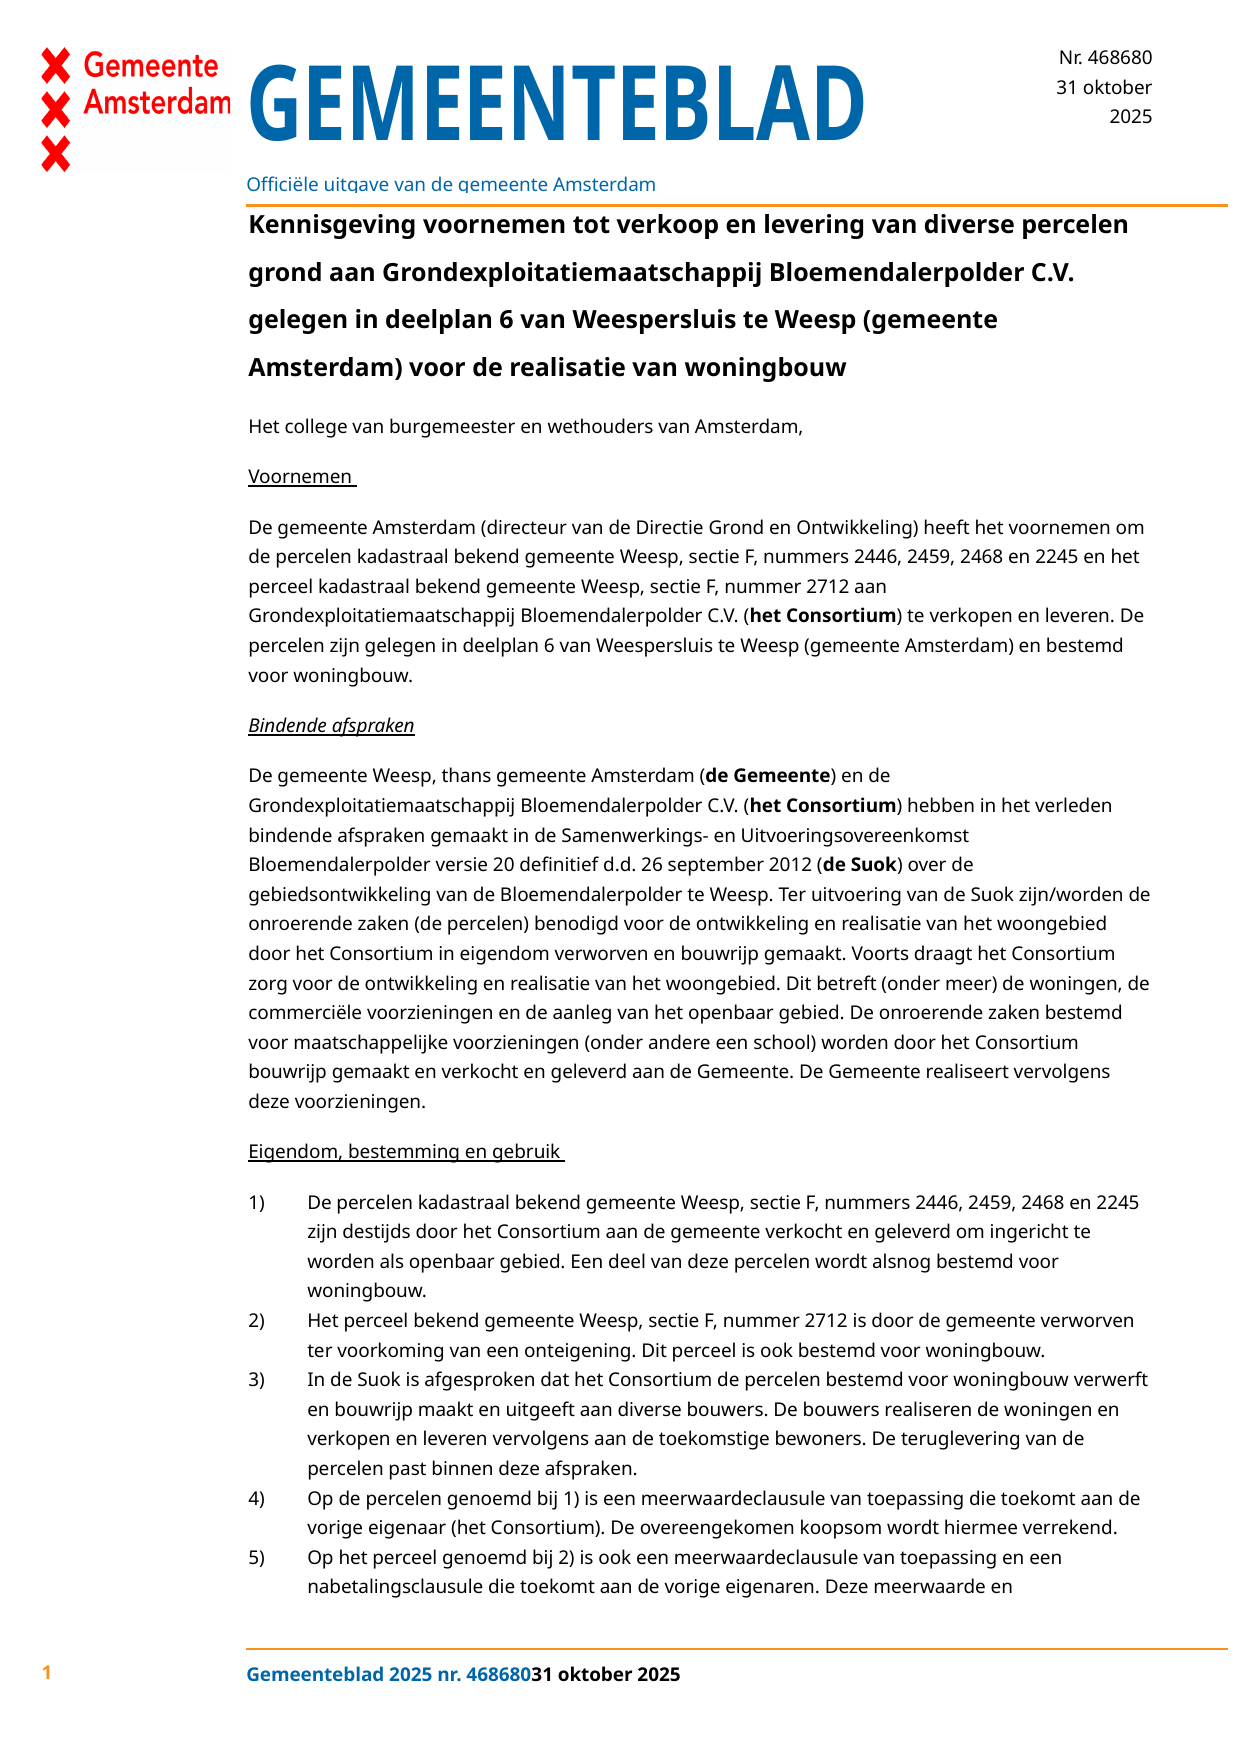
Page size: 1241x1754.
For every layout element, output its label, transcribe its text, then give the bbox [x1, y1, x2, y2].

list Het perceel bekend gemeente Weesp, sectie F, nummer 2712 is door de gemeente verworven ter voorkoming van een onteigening. Dit perceel is ook bestemd voor woningbouw. [248, 1307, 1152, 1363]
text De gemeente Amsterdam (directeur van de Directie Grond en Ontwikkeling) heeft het voornemen om de percelen kadastraal bekend gemeente Weesp, sectie F, nummers 2446, 2459, 2468 en 2245 en het perceel kadastraal bekend gemeente Weesp, sectie F, nummer 2712 aan Grondexploitatiemaatschappij Bloemendalerpolder C.V. (het Consortium) te verkopen en leveren. De percelen zijn gelegen in deelplan 6 van Weespersluis te Weesp (gemeente Amsterdam) en bestemd voor woningbouw. [248, 514, 1152, 688]
list Op het perceel genoemd bij 2) is ook een meerwaardeclausule van toepassing en een nabetalingsclausule die toekomt aan de vorige eigenaren. Deze meerwaarde en [248, 1544, 1152, 1599]
list In de Suok is afgesproken dat het Consortium de percelen bestemd voor woningbouw verwerft en bouwrijp maakt en uitgeeft aan diverse bouwers. De bouwers realiseren de woningen en verkopen en leveren vervolgens aan de toekomstige bewoners. De teruglevering van de percelen past binnen deze afspraken. [248, 1366, 1152, 1481]
list Op de percelen genoemd bij 1) is een meerwaardeclausule van toepassing die toekomt aan de vorige eigenaar (het Consortium). De overeengekomen koopsom wordt hiermee verrekend. [248, 1485, 1152, 1540]
picture [41, 47, 231, 172]
text Kennisgeving voornemen tot verkoop en levering van diverse percelen grond aan Grondexploitatiemaatschappij Bloemendalerpolder C.V. gelegen in deelplan 6 van Weespersluis te Weesp (gemeente Amsterdam) voor de realisatie van woningbouw [248, 207, 1152, 384]
text Het college van burgemeester en wethouders van Amsterdam, [248, 413, 1152, 439]
text Bindende afspraken [248, 712, 1152, 738]
list De percelen kadastraal bekend gemeente Weesp, sectie F, nummers 2446, 2459, 2468 en 2245 zijn destijds door het Consortium aan de gemeente verkocht en geleverd om ingericht te worden als openbaar gebied. Een deel van deze percelen wordt alsnog bestemd voor woningbouw. [248, 1189, 1152, 1303]
text Voornemen [248, 463, 1152, 489]
text De gemeente Weesp, thans gemeente Amsterdam (de Gemeente) en de Grondexploitatiemaatschappij Bloemendalerpolder C.V. (het Consortium) hebben in het verleden bindende afspraken gemaakt in de Samenwerkings- en Uitvoeringsovereenkomst Bloemendalerpolder versie 20 definitief d.d. 26 september 2012 (de Suok) over de gebiedsontwikkeling van de Bloemendalerpolder te Weesp. Ter uitvoering van de Suok zijn/worden de onroerende zaken (de percelen) benodigd voor de ontwikkeling en realisatie van het woongebied door het Consortium in eigendom verworven en bouwrijp gemaakt. Voorts draagt het Consortium zorg voor de ontwikkeling en realisatie van het woongebied. Dit betreft (onder meer) de woningen, de commerciële voorzieningen en de aanleg van het openbaar gebied. De onroerende zaken bestemd voor maatschappelijke voorzieningen (onder andere een school) worden door het Consortium bouwrijp gemaakt en verkocht en geleverd aan de Gemeente. De Gemeente realiseert vervolgens deze voorzieningen. [248, 763, 1152, 1114]
text Eigendom, bestemming en gebruik [248, 1138, 1152, 1164]
